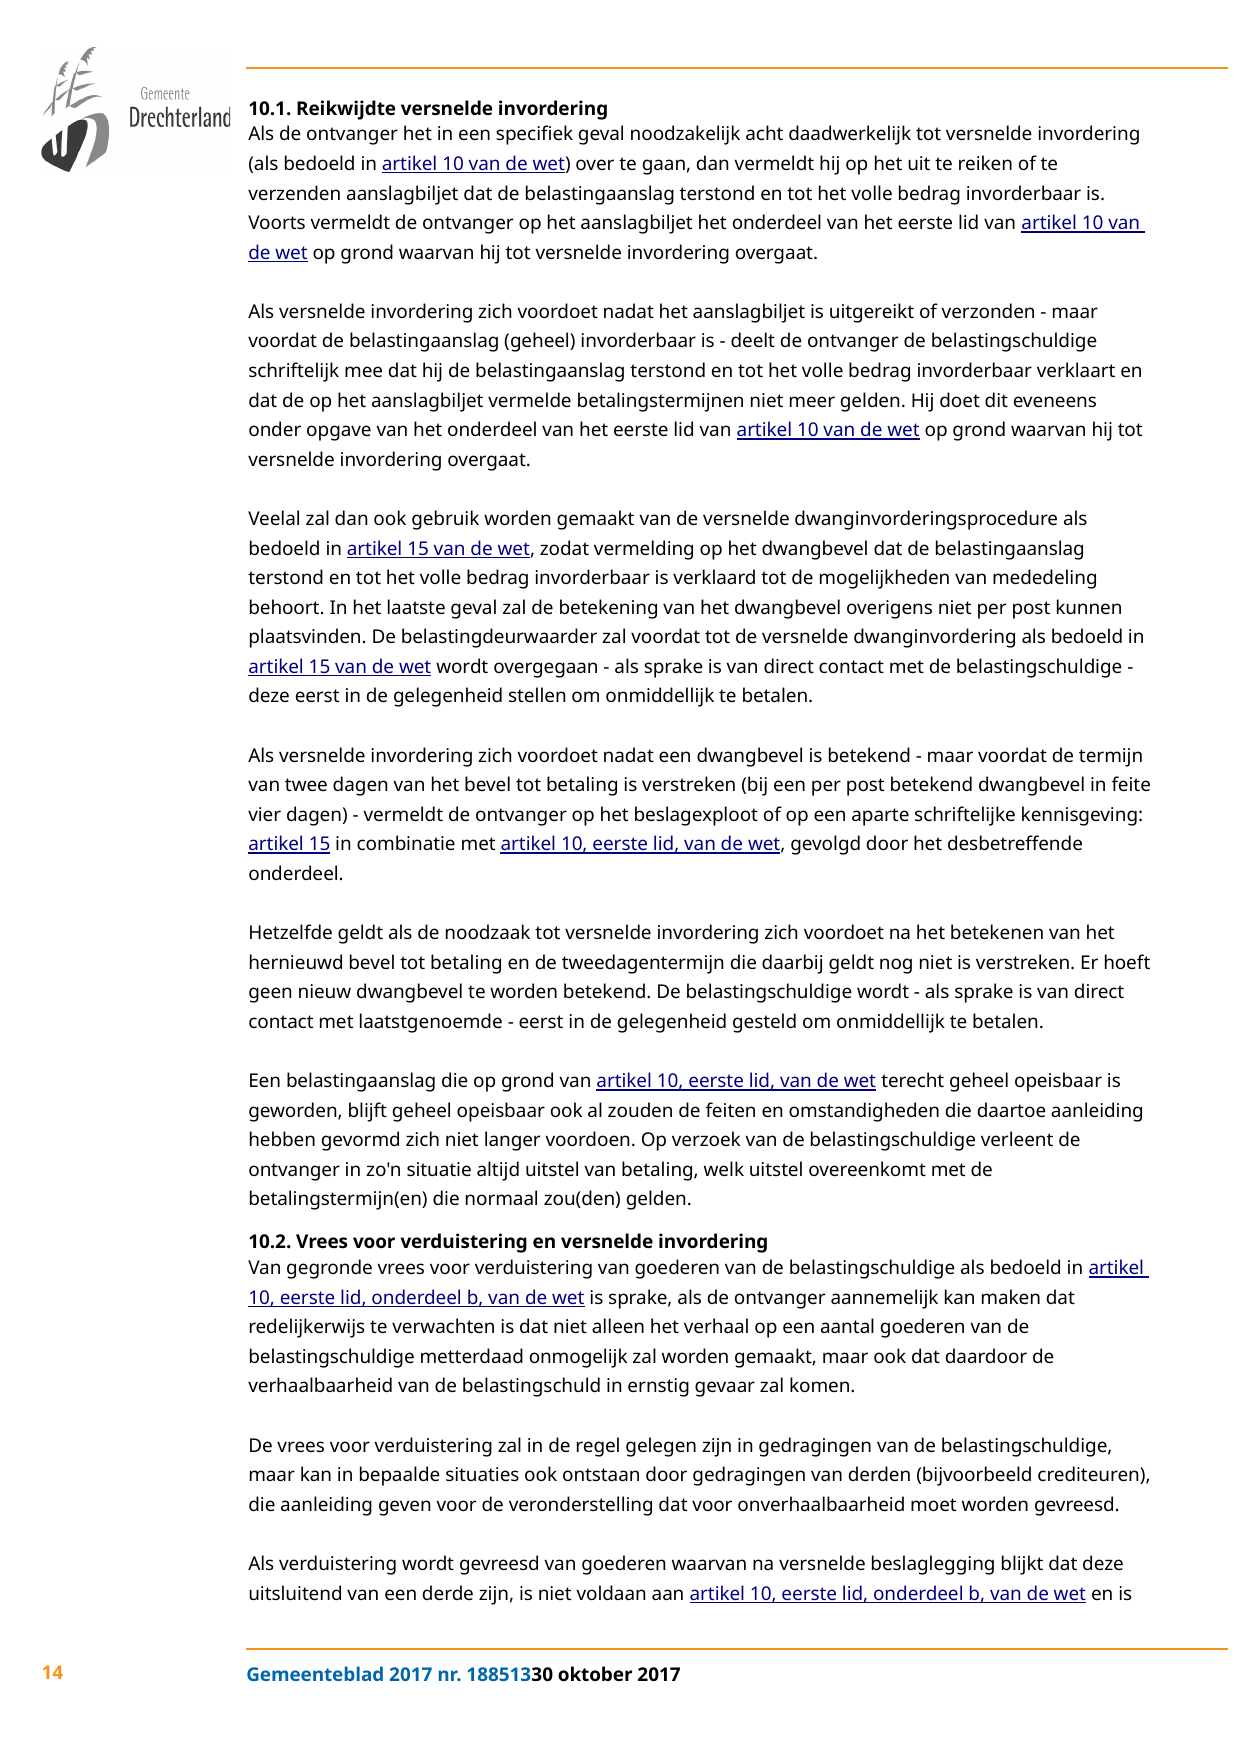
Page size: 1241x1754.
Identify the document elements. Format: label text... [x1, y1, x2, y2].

text 10.2. Vrees voor verduistering en versnelde invordering [248, 1229, 1152, 1254]
text Van gegronde vrees voor verduistering van goederen van de belastingschuldige als bedoeld in artikel 10, eerste lid, onderdeel b, van de wet is sprake, als de ontvanger aannemelijk kan maken dat redelijkerwijs te verwachten is dat niet alleen het verhaal op een aantal goederen van de belastingschuldige metterdaad onmogelijk zal worden gemaakt, maar ook dat daardoor de verhaalbaarheid van de belastingschuld in ernstig gevaar zal komen. [248, 1254, 1152, 1398]
text De vrees voor verduistering zal in de regel gelegen zijn in gedragingen van de belastingschuldige, maar kan in bepaalde situaties ook ontstaan door gedragingen van derden (bijvoorbeeld crediteuren), die aanleiding geven voor de veronderstelling dat voor onverhaalbaarheid moet worden gevreesd. [248, 1432, 1152, 1517]
text Veelal zal dan ook gebruik worden gemaakt van de versnelde dwanginvorderingsprocedure als bedoeld in artikel 15 van de wet, zodat vermelding op het dwangbevel dat de belastingaanslag terstond en tot het volle bedrag invorderbaar is verklaard tot de mogelijkheden van mededeling behoort. In het laatste geval zal de betekening van het dwangbevel overigens niet per post kunnen plaatsvinden. De belastingdeurwaarder zal voordat tot de versnelde dwanginvordering als bedoeld in artikel 15 van de wet wordt overgegaan - als sprake is van direct contact met de belastingschuldige - deze eerst in de gelegenheid stellen om onmiddellijk te betalen. [248, 505, 1152, 708]
text Als verduistering wordt gevreesd van goederen waarvan na versnelde beslaglegging blijkt dat deze uitsluitend van een derde zijn, is niet voldaan aan artikel 10, eerste lid, onderdeel b, van de wet en is [248, 1550, 1152, 1606]
text Als versnelde invordering zich voordoet nadat een dwangbevel is betekend - maar voordat de termijn van twee dagen van het bevel tot betaling is verstreken (bij een per post betekend dwangbevel in feite vier dagen) - vermeldt de ontvanger op het beslagexploot of op een aparte schriftelijke kennisgeving: artikel 15 in combinatie met artikel 10, eerste lid, van de wet, gevolgd door het desbetreffende onderdeel. [248, 742, 1152, 886]
picture [41, 47, 231, 172]
text Als de ontvanger het in een specifiek geval noodzakelijk acht daadwerkelijk tot versnelde invordering (als bedoeld in artikel 10 van de wet) over te gaan, dan vermeldt hij op het uit te reiken of te verzenden aanslagbiljet dat de belastingaanslag terstond en tot het volle bedrag invorderbaar is. Voorts vermeldt de ontvanger op het aanslagbiljet het onderdeel van het eerste lid van artikel 10 van de wet op grond waarvan hij tot versnelde invordering overgaat. [248, 121, 1152, 264]
text 10.1. Reikwijdte versnelde invordering [248, 95, 1152, 121]
text Hetzelfde geldt als de noodzaak tot versnelde invordering zich voordoet na het betekenen van het hernieuwd bevel tot betaling en de tweedagentermijn die daarbij geldt nog niet is verstreken. Er hoeft geen nieuw dwangbevel te worden betekend. De belastingschuldige wordt - als sprake is van direct contact met laatstgenoemde - eerst in de gelegenheid gesteld om onmiddellijk te betalen. [248, 919, 1152, 1034]
text Een belastingaanslag die op grond van artikel 10, eerste lid, van de wet terecht geheel opeisbaar is geworden, blijft geheel opeisbaar ook al zouden de feiten en omstandigheden die daartoe aanleiding hebben gevormd zich niet langer voordoen. Op verzoek van de belastingschuldige verleent de ontvanger in zo'n situatie altijd uitstel van betaling, welk uitstel overeenkomt met de betalingstermijn(en) die normaal zou(den) gelden. [248, 1067, 1152, 1211]
text Als versnelde invordering zich voordoet nadat het aanslagbiljet is uitgereikt of verzonden - maar voordat de belastingaanslag (geheel) invorderbaar is - deelt de ontvanger de belastingschuldige schriftelijk mee dat hij de belastingaanslag terstond en tot het volle bedrag invorderbaar verklaart en dat de op het aanslagbiljet vermelde betalingstermijnen niet meer gelden. Hij doet dit eveneens onder opgave van het onderdeel van het eerste lid van artikel 10 van de wet op grond waarvan hij tot versnelde invordering overgaat. [248, 298, 1152, 472]
